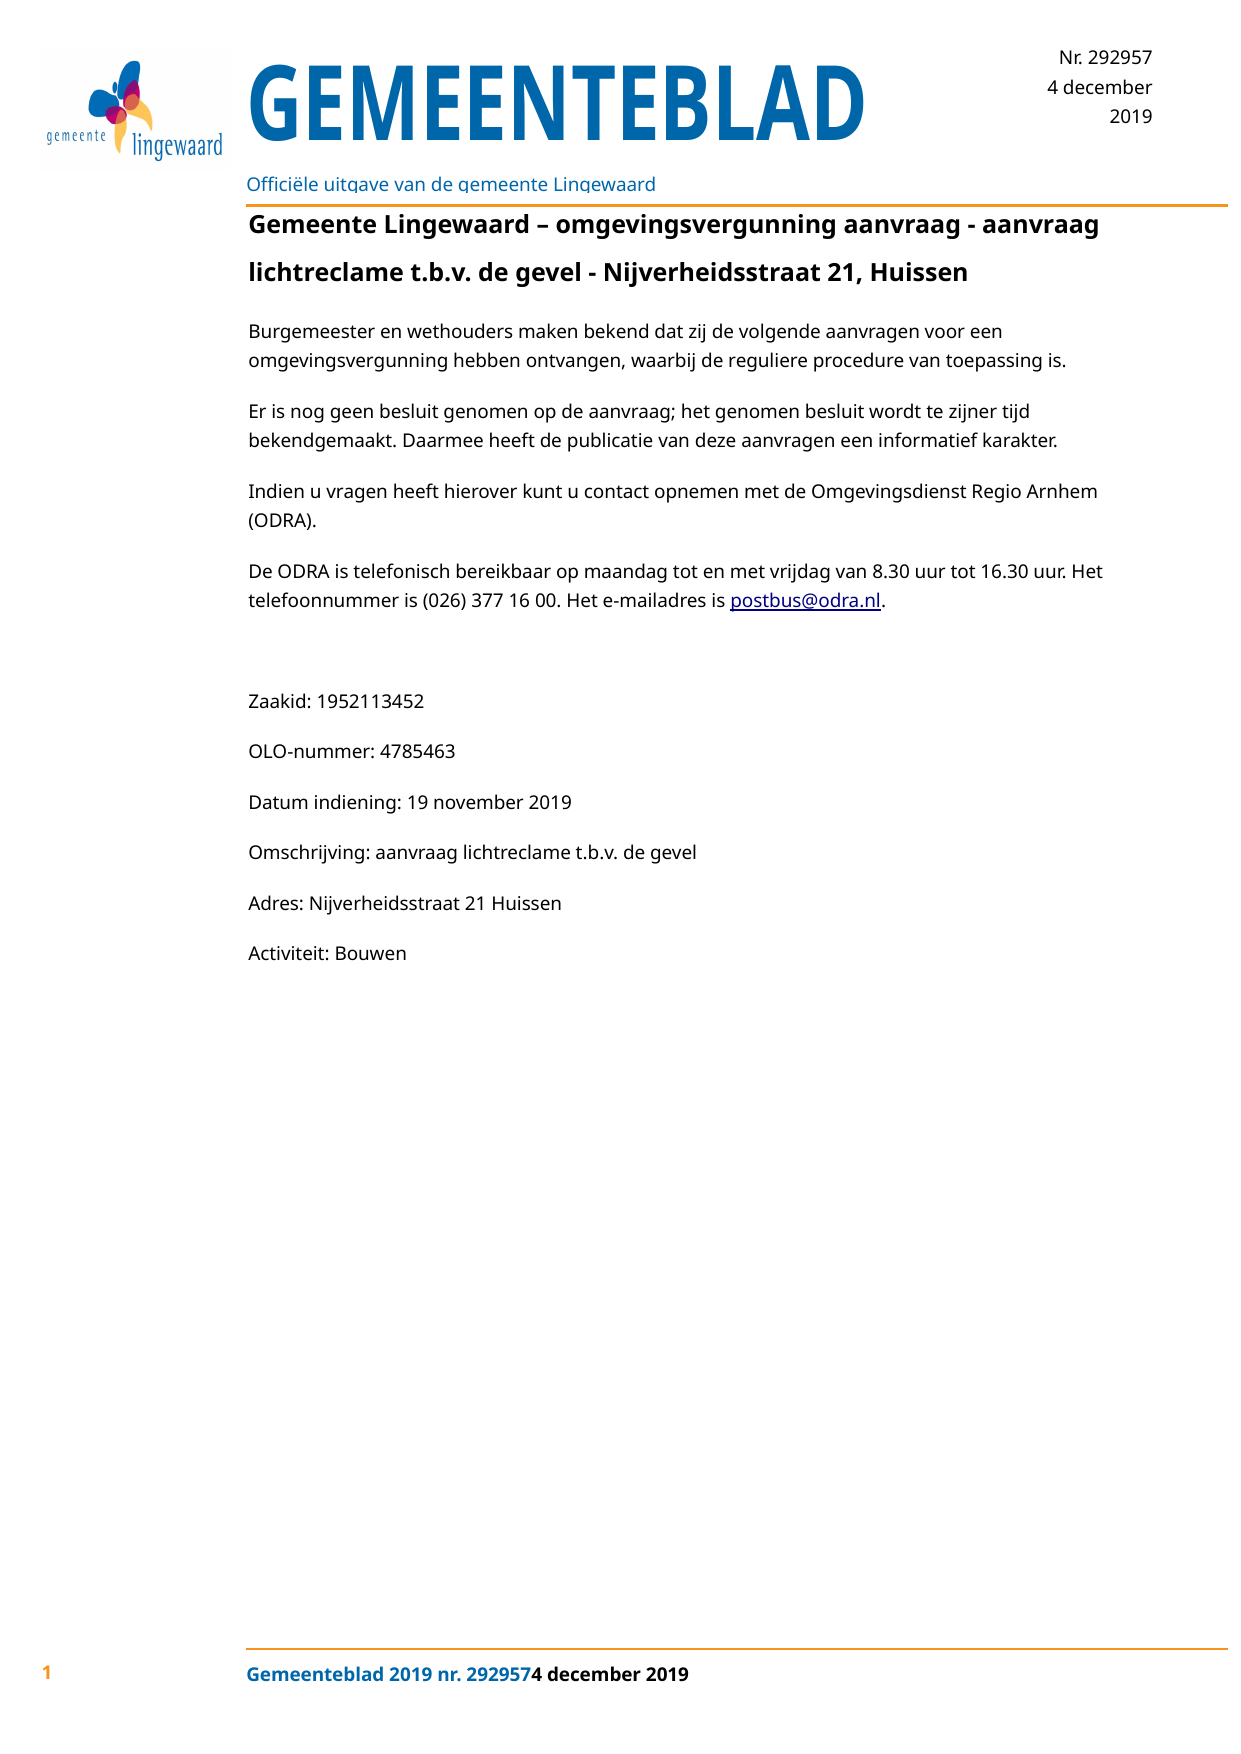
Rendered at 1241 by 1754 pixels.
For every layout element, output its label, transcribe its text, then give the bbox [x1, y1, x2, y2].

text De ODRA is telefonisch bereikbaar op maandag tot en met vrijdag van 8.30 uur tot 16.30 uur. Het telefoonnummer is (026) 377 16 00. Het e-mailadres is postbus@odra.nl. [248, 558, 1152, 613]
text Zaakid: 1952113452 [248, 688, 1152, 714]
text Omschrijving: aanvraag lichtreclame t.b.v. de gevel [248, 839, 1152, 865]
text Adres: Nijverheidsstraat 21 Huissen [248, 890, 1152, 916]
text OLO-nummer: 4785463 [248, 739, 1152, 764]
text Burgemeester en wethouders maken bekend dat zij de volgende aanvragen voor een omgevingsvergunning hebben ontvangen, waarbij de reguliere procedure van toepassing is. [248, 318, 1152, 373]
picture [41, 47, 231, 172]
text Indien u vragen heeft hierover kunt u contact opnemen met de Omgevingsdienst Regio Arnhem (ODRA). [248, 478, 1152, 533]
text Datum indiening: 19 november 2019 [248, 789, 1152, 815]
text Gemeente Lingewaard – omgevingsvergunning aanvraag - aanvraag lichtreclame t.b.v. de gevel - Nijverheidsstraat 21, Huissen [248, 207, 1152, 288]
text Activiteit: Bouwen [248, 940, 1152, 966]
text Er is nog geen besluit genomen op de aanvraag; het genomen besluit wordt te zijner tijd bekendgemaakt. Daarmee heeft de publicatie van deze aanvragen een informatief karakter. [248, 398, 1152, 453]
